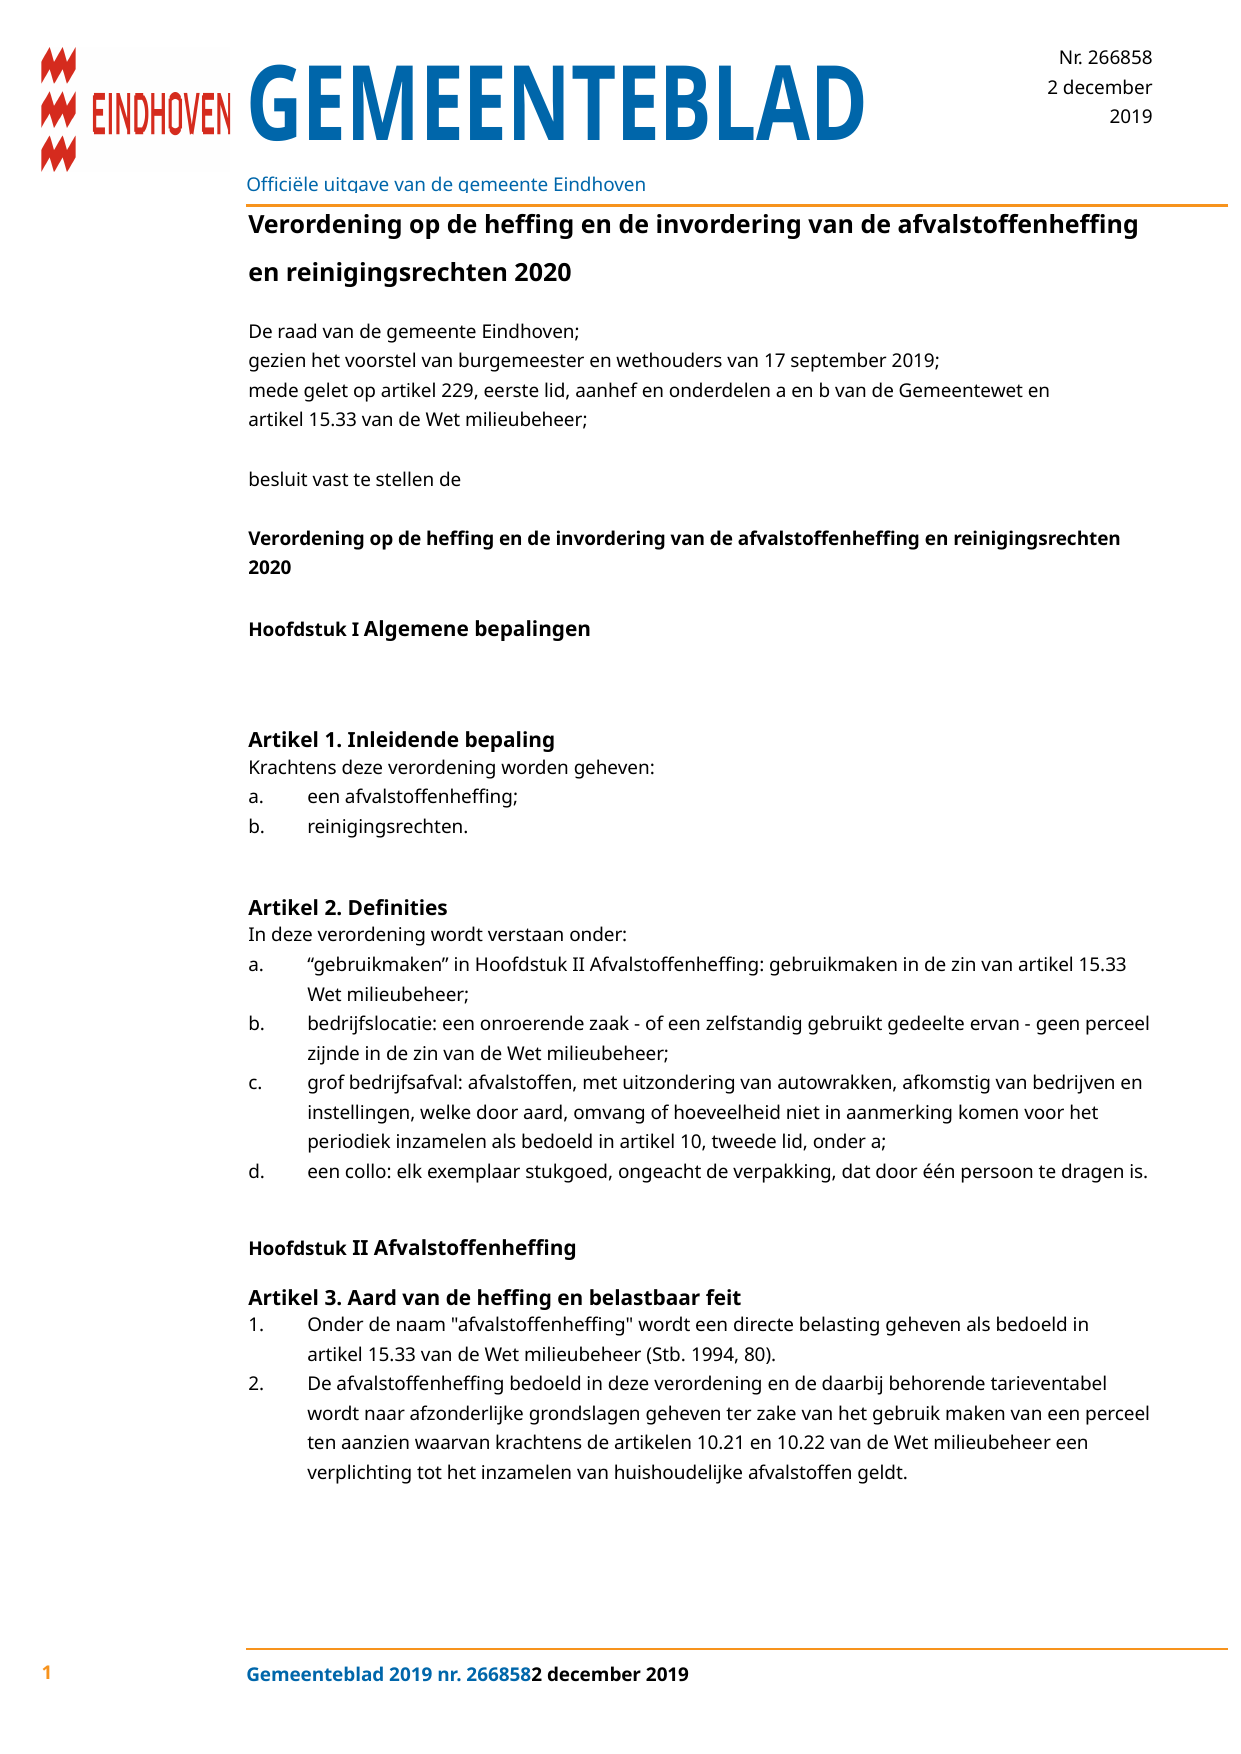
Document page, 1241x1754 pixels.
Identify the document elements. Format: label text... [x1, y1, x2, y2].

text In deze verordening wordt verstaan onder: [248, 922, 1152, 947]
text mede gelet op artikel 229, eerste lid, aanhef en onderdelen a en b van de Gemeentewet en [248, 377, 1152, 403]
text Artikel 1. Inleidende bepaling [248, 726, 1152, 754]
list grof bedrijfsafval: afvalstoffen, met uitzondering van autowrakken, afkomstig van bedrijven en instellingen, welke door aard, omvang of hoeveelheid niet in aanmerking komen voor het periodiek inzamelen als bedoeld in artikel 10, tweede lid, onder a; [248, 1069, 1152, 1154]
list reinigingsrechten. [248, 813, 1152, 839]
text artikel 15.33 van de Wet milieubeheer; [248, 407, 1152, 432]
text Artikel 3. Aard van de heffing en belastbaar feit [248, 1283, 1152, 1311]
text Krachtens deze verordening worden geheven: [248, 754, 1152, 780]
text Hoofdstuk I Algemene bepalingen [248, 614, 1152, 642]
list een collo: elk exemplaar stukgoed, ongeacht de verpakking, dat door één persoon te dragen is. [248, 1158, 1152, 1184]
text Artikel 2. Definities [248, 893, 1152, 922]
text De raad van de gemeente Eindhoven; [248, 318, 1152, 344]
list bedrijfslocatie: een onroerende zaak - of een zelfstandig gebruikt gedeelte ervan - geen perceel zijnde in de zin van de Wet milieubeheer; [248, 1010, 1152, 1066]
picture [41, 47, 231, 172]
list De afvalstoffenheffing bedoeld in deze verordening en de daarbij behorende tarieventabel wordt naar afzonderlijke grondslagen geheven ter zake van het gebruik maken van een perceel ten aanzien waarvan krachtens de artikelen 10.21 en 10.22 van de Wet milieubeheer een verplichting tot het inzamelen van huishoudelijke afvalstoffen geldt. [248, 1370, 1152, 1485]
list Onder de naam "afvalstoffenheffing" wordt een directe belasting geheven als bedoeld in artikel 15.33 van de Wet milieubeheer (Stb. 1994, 80). [248, 1311, 1152, 1367]
text gezien het voorstel van burgemeester en wethouders van 17 september 2019; [248, 347, 1152, 373]
text Verordening op de heffing en de invordering van de afvalstoffenheffing en reinigingsrechten 2020 [248, 525, 1152, 580]
text Hoofdstuk II Afvalstoffenheffing [248, 1233, 1152, 1262]
text besluit vast te stellen de [248, 466, 1152, 492]
list “gebruikmaken” in Hoofdstuk II Afvalstoffenheffing: gebruikmaken in de zin van artikel 15.33 Wet milieubeheer; [248, 951, 1152, 1007]
text Verordening op de heffing en de invordering van de afvalstoffenheffing en reinigingsrechten 2020 [248, 207, 1152, 288]
list een afvalstoffenheffing; [248, 784, 1152, 809]
